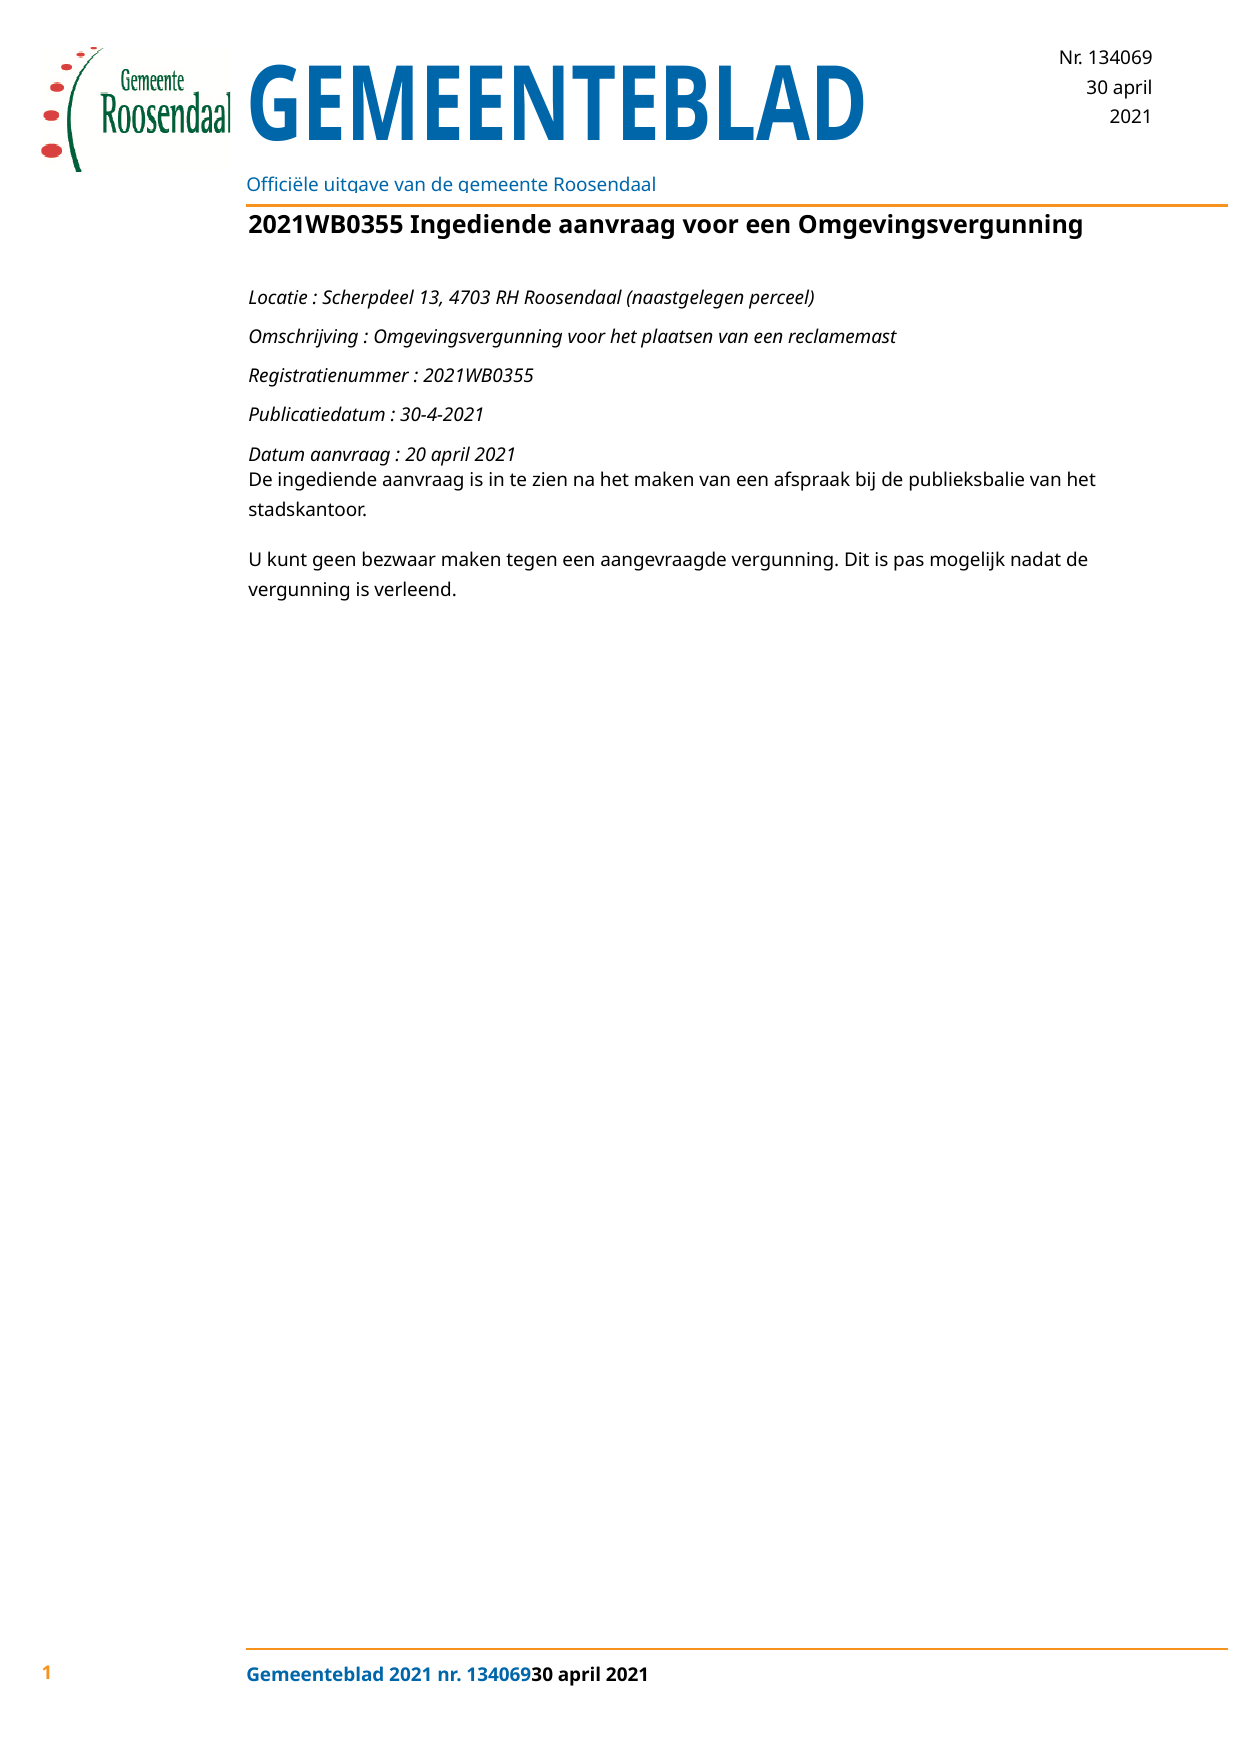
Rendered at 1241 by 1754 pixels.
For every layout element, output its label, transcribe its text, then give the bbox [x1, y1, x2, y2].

text Locatie : Scherpdeel 13, 4703 RH Roosendaal (naastgelegen perceel) [248, 284, 1152, 309]
text 2021WB0355 Ingediende aanvraag voor een Omgevingsvergunning [248, 207, 1152, 241]
text Publicatiedatum : 30-4-2021 [248, 402, 1152, 427]
picture [41, 47, 231, 172]
text Omschrijving : Omgevingsvergunning voor het plaatsen van een reclamemast [248, 323, 1152, 349]
text Datum aanvraag : 20 april 2021 [248, 441, 1152, 467]
text De ingediende aanvraag is in te zien na het maken van een afspraak bij de publieksbalie van het stadskantoor. [248, 467, 1152, 522]
text Registratienummer : 2021WB0355 [248, 362, 1152, 388]
text U kunt geen bezwaar maken tegen een aangevraagde vergunning. Dit is pas mogelijk nadat de vergunning is verleend. [248, 547, 1152, 602]
